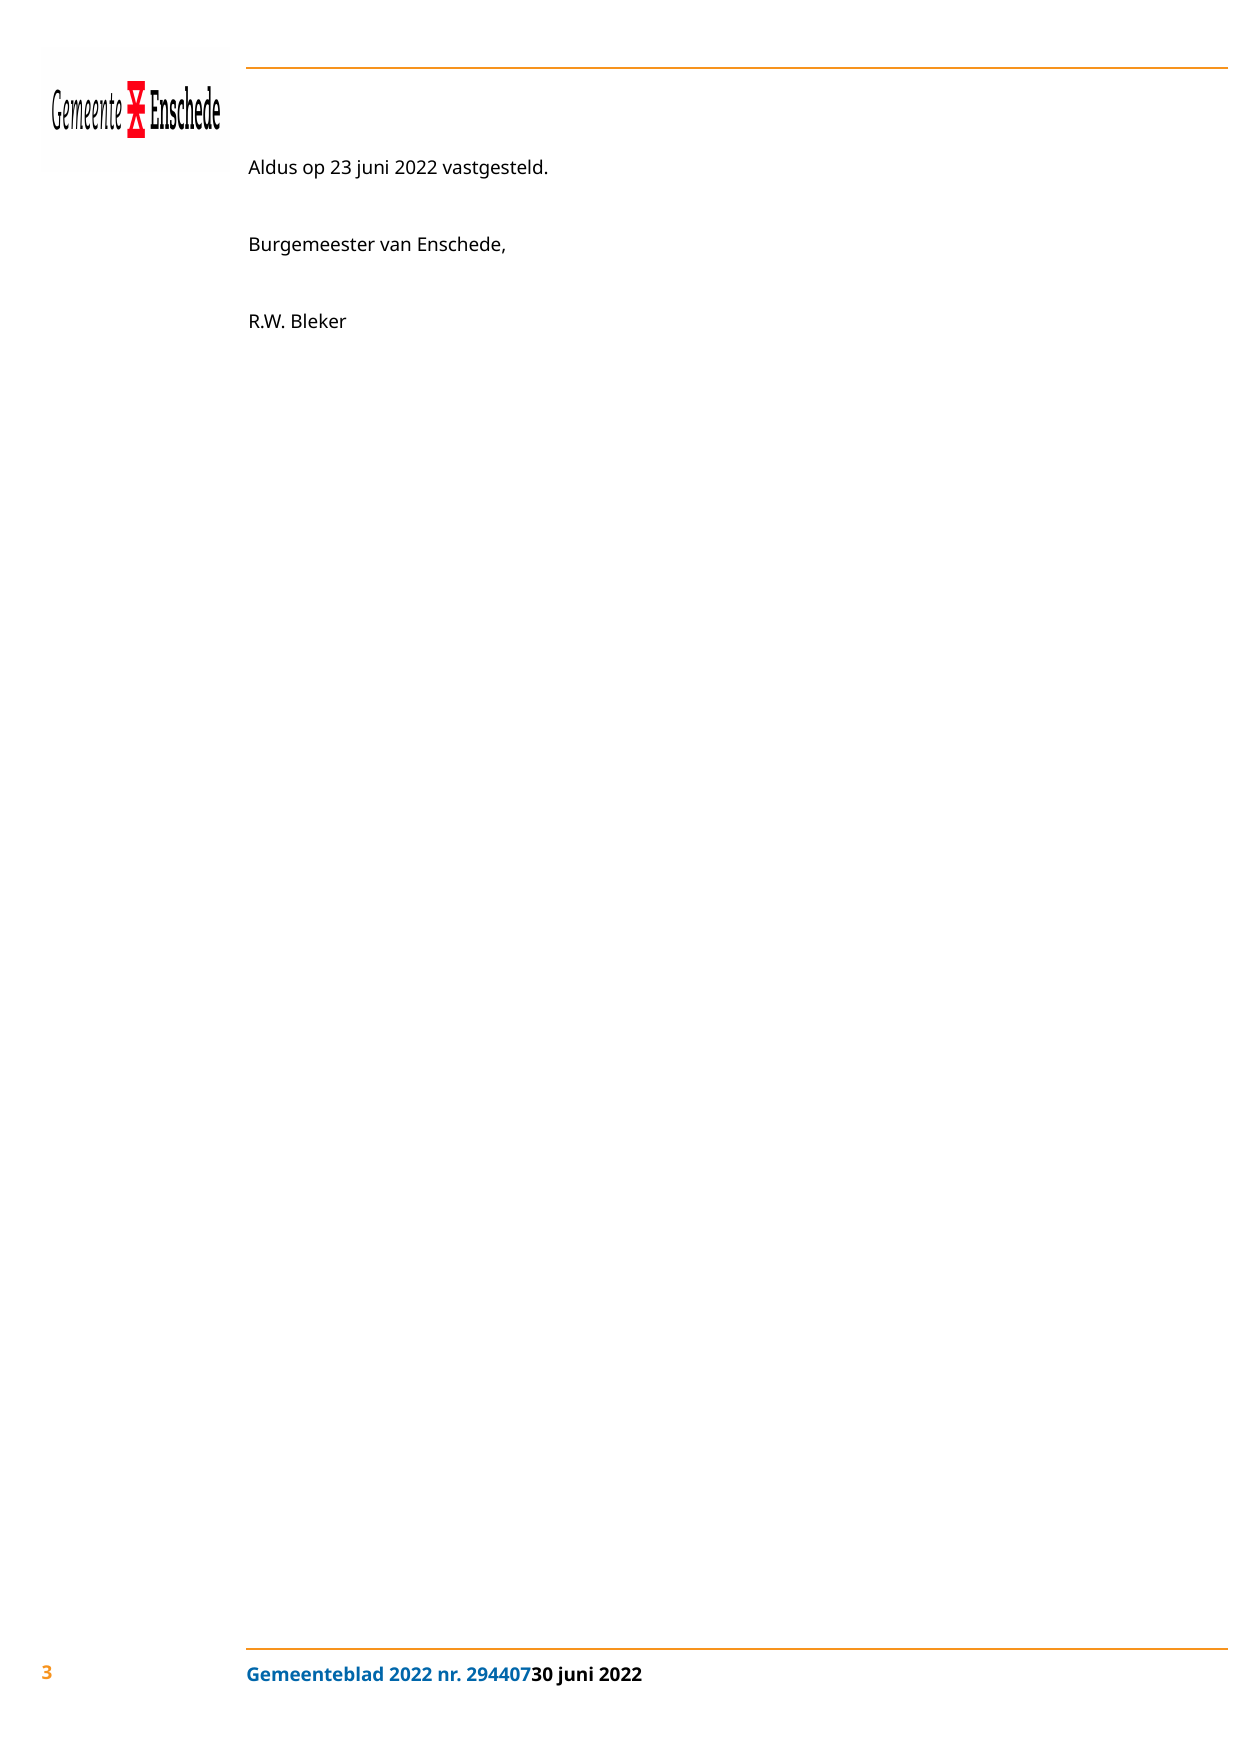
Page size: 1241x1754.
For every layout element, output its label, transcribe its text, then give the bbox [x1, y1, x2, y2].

text Aldus op 23 juni 2022 vastgesteld. [248, 154, 1152, 180]
text R.W. Bleker [248, 308, 1152, 334]
text Burgemeester van Enschede, [248, 231, 1152, 257]
picture [41, 47, 231, 172]
